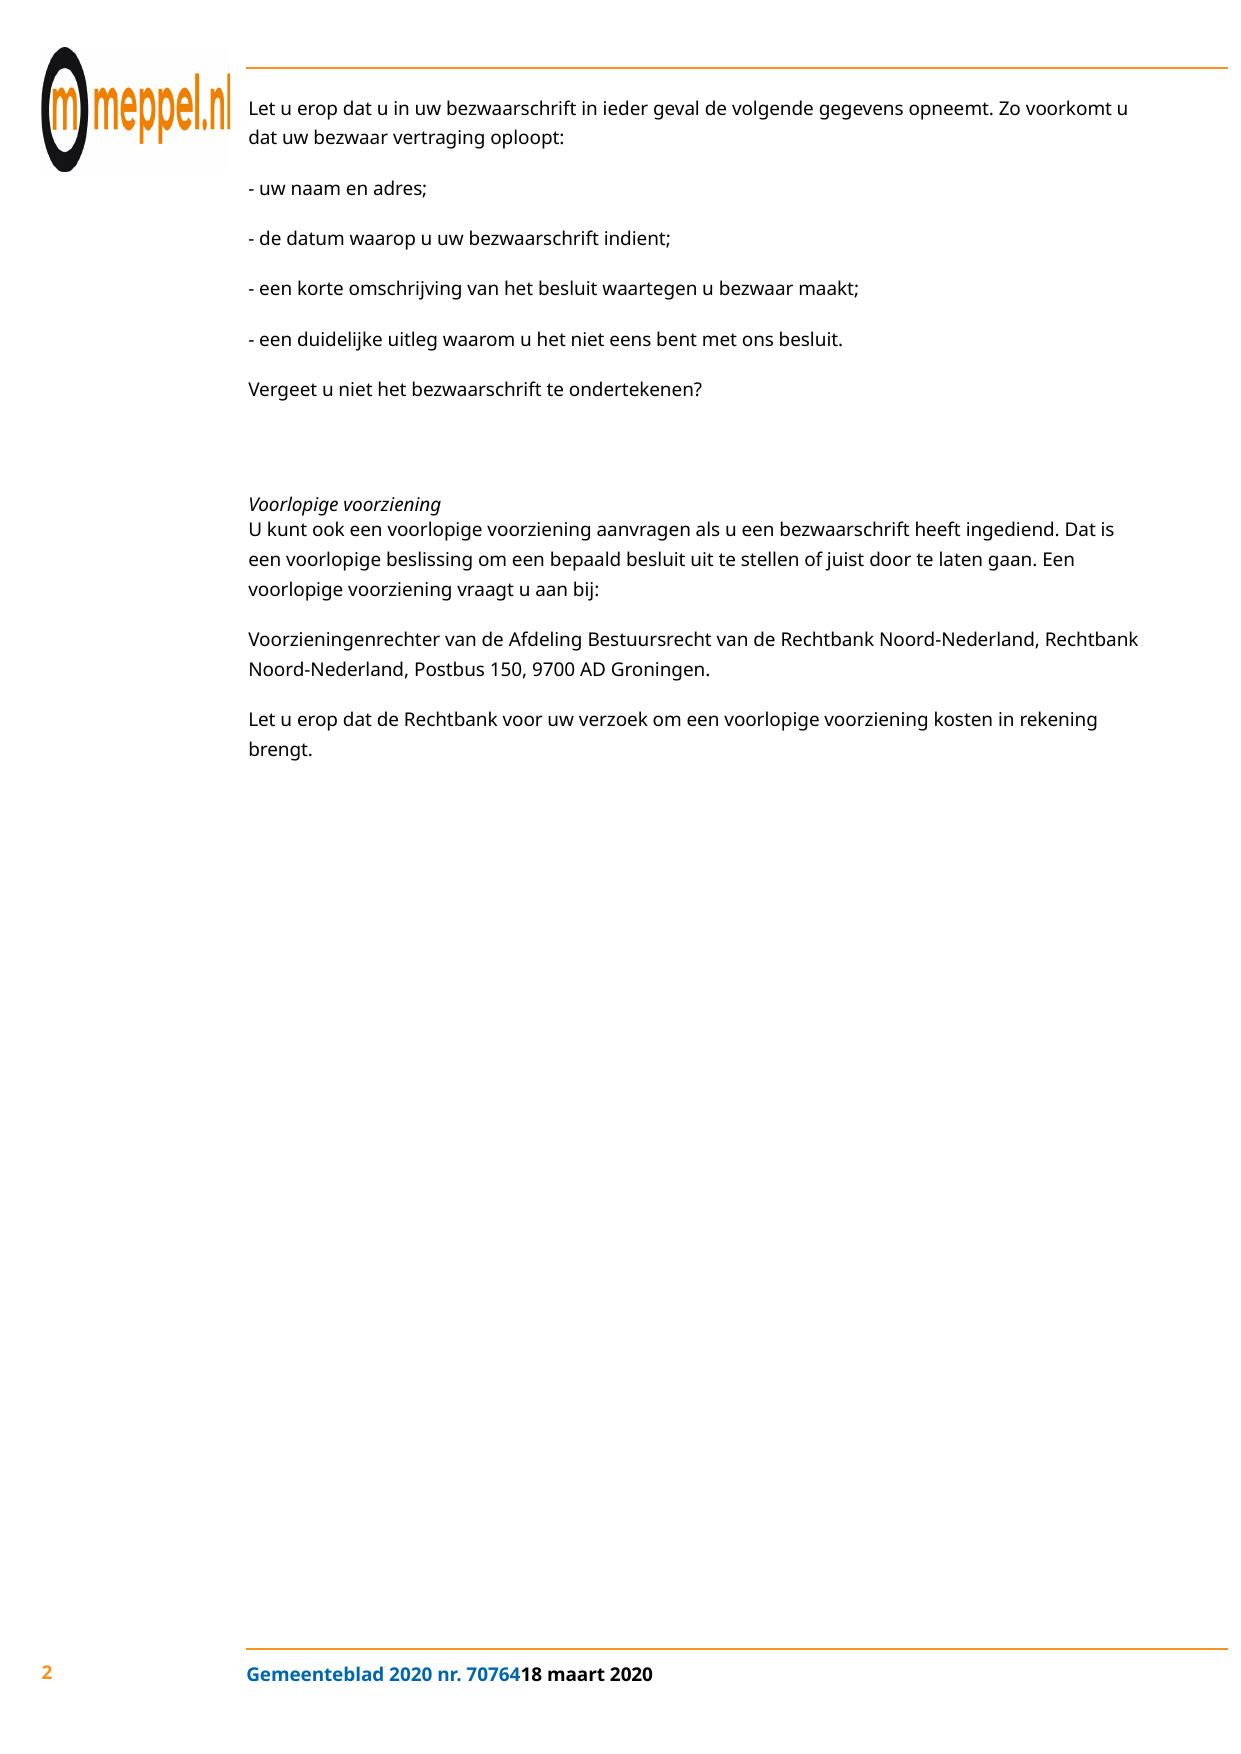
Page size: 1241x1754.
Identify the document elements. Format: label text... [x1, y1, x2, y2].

text U kunt ook een voorlopige voorziening aanvragen als u een bezwaarschrift heeft ingediend. Dat is een voorlopige beslissing om een bepaald besluit uit te stellen of juist door te laten gaan. Een voorlopige voorziening vraagt u aan bij: [248, 517, 1152, 601]
text - uw naam en adres; [248, 175, 1152, 201]
text - een korte omschrijving van het besluit waartegen u bezwaar maakt; [248, 276, 1152, 301]
text Voorlopige voorziening [248, 491, 1152, 517]
picture [41, 47, 231, 172]
text - de datum waarop u uw bezwaarschrift indient; [248, 225, 1152, 251]
text Let u erop dat u in uw bezwaarschrift in ieder geval de volgende gegevens opneemt. Zo voorkomt u dat uw bezwaar vertraging oploopt: [248, 95, 1152, 150]
text - een duidelijke uitleg waarom u het niet eens bent met ons besluit. [248, 326, 1152, 352]
text Let u erop dat de Rechtbank voor uw verzoek om een voorlopige voorziening kosten in rekening brengt. [248, 706, 1152, 761]
text Voorzieningenrechter van de Afdeling Bestuursrecht van de Rechtbank Noord-Nederland, Rechtbank Noord-Nederland, Postbus 150, 9700 AD Groningen. [248, 626, 1152, 681]
text Vergeet u niet het bezwaarschrift te ondertekenen? [248, 376, 1152, 402]
